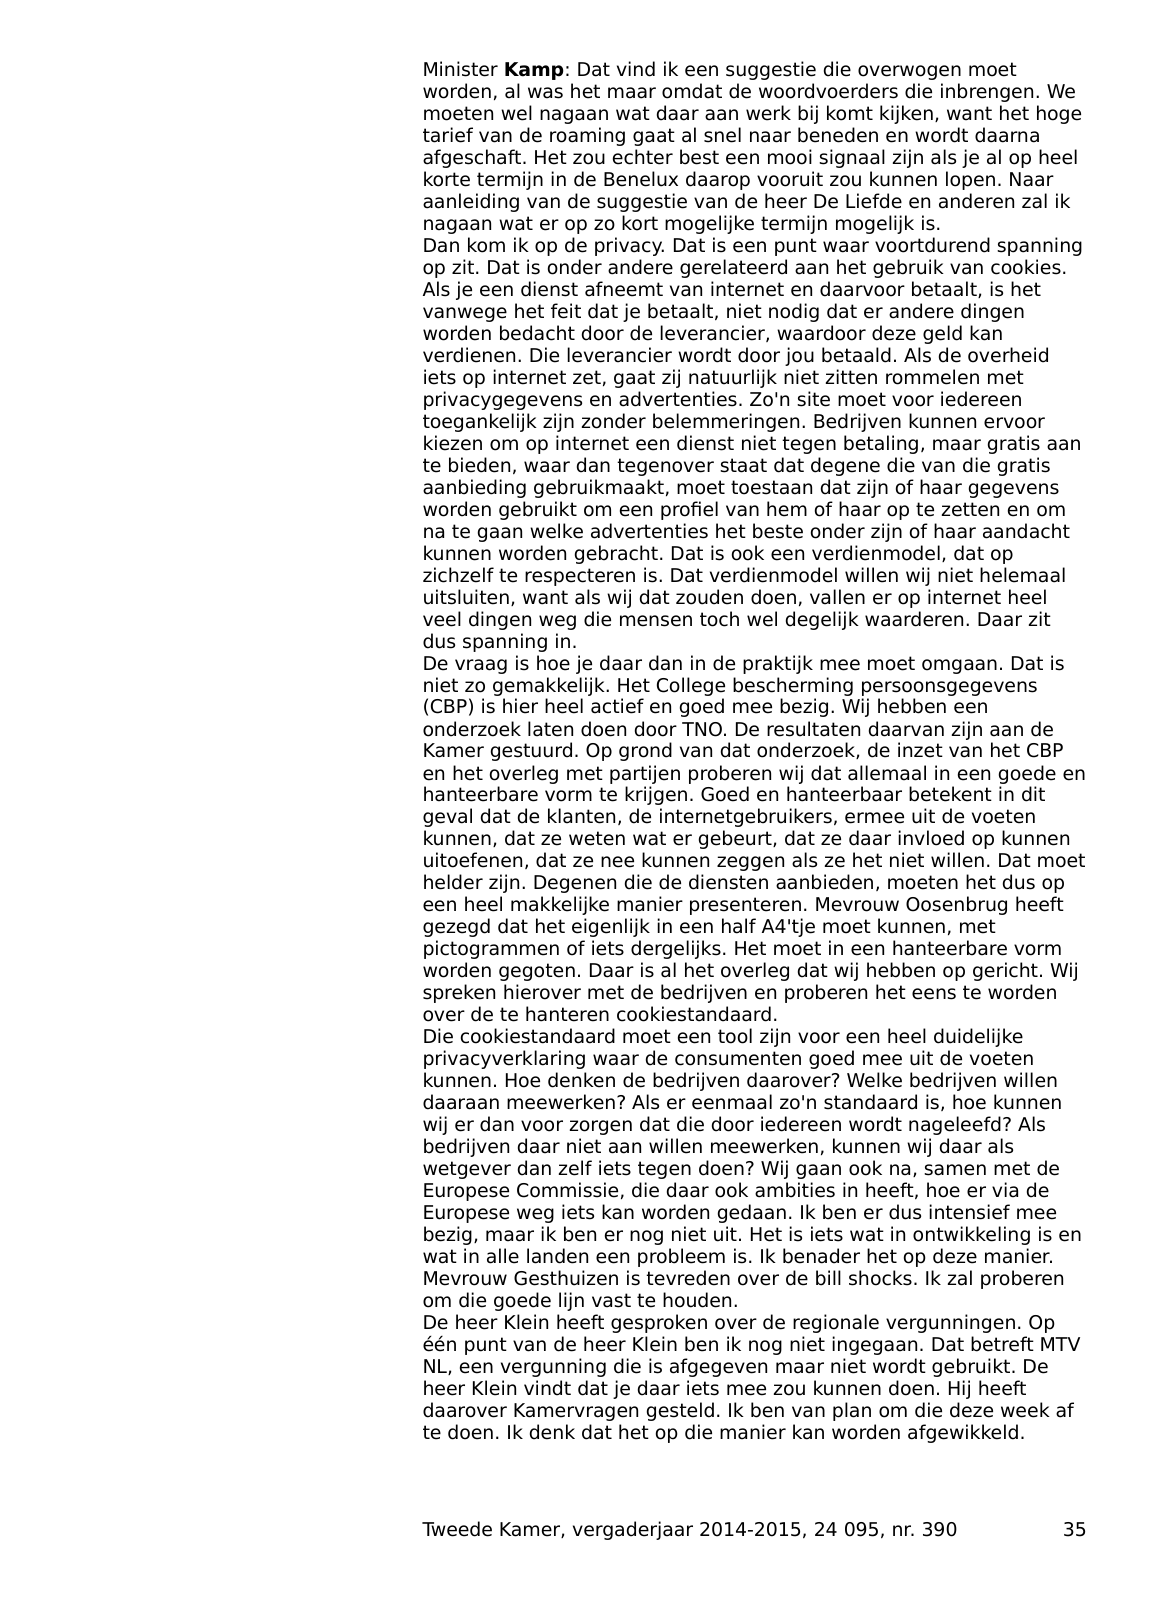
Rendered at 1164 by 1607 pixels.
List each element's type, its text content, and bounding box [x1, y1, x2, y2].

text Minister Kamp: Dat vind ik een suggestie die overwogen moet worden, al was het maar omdat de woordvoerders die inbrengen. We moeten wel nagaan wat daar aan werk bij komt kijken, want het hoge tarief van de roaming gaat al snel naar beneden en wordt daarna afgeschaft. Het zou echter best een mooi signaal zijn als je al op heel korte termijn in de Benelux daarop vooruit zou kunnen lopen. Naar aanleiding van de suggestie van de heer De Liefde en anderen zal ik nagaan wat er op zo kort mogelijke termijn mogelijk is. [422, 59, 1087, 235]
text De heer Klein heeft gesproken over de regionale vergunningen. Op één punt van de heer Klein ben ik nog niet ingegaan. Dat betreft MTV NL, een vergunning die is afgegeven maar niet wordt gebruikt. De heer Klein vindt dat je daar iets mee zou kunnen doen. Hij heeft daarover Kamervragen gesteld. Ik ben van plan om die deze week af te doen. Ik denk dat het op die manier kan worden afgewikkeld. [422, 1312, 1087, 1444]
text Dan kom ik op de privacy. Dat is een punt waar voortdurend spanning op zit. Dat is onder andere gerelateerd aan het gebruik van cookies. Als je een dienst afneemt van internet en daarvoor betaalt, is het vanwege het feit dat je betaalt, niet nodig dat er andere dingen worden bedacht door de leverancier, waardoor deze geld kan verdienen. Die leverancier wordt door jou betaald. Als de overheid iets op internet zet, gaat zij natuurlijk niet zitten rommelen met privacygegevens en advertenties. Zo'n site moet voor iedereen toegankelijk zijn zonder belemmeringen. Bedrijven kunnen ervoor kiezen om op internet een dienst niet tegen betaling, maar gratis aan te bieden, waar dan tegenover staat dat degene die van die gratis aanbieding gebruikmaakt, moet toestaan dat zijn of haar gegevens worden gebruikt om een profiel van hem of haar op te zetten en om na te gaan welke advertenties het beste onder zijn of haar aandacht kunnen worden gebracht. Dat is ook een verdienmodel, dat op zichzelf te respecteren is. Dat verdienmodel willen wij niet helemaal uitsluiten, want als wij dat zouden doen, vallen er op internet heel veel dingen weg die mensen toch wel degelijk waarderen. Daar zit dus spanning in. [422, 235, 1087, 652]
text Die cookiestandaard moet een tool zijn voor een heel duidelijke privacyverklaring waar de consumenten goed mee uit de voeten kunnen. Hoe denken de bedrijven daarover? Welke bedrijven willen daaraan meewerken? Als er eenmaal zo'n standaard is, hoe kunnen wij er dan voor zorgen dat die door iedereen wordt nageleefd? Als bedrijven daar niet aan willen meewerken, kunnen wij daar als wetgever dan zelf iets tegen doen? Wij gaan ook na, samen met de Europese Commissie, die daar ook ambities in heeft, hoe er via de Europese weg iets kan worden gedaan. Ik ben er dus intensief mee bezig, maar ik ben er nog niet uit. Het is iets wat in ontwikkeling is en wat in alle landen een probleem is. Ik benader het op deze manier. [422, 1026, 1087, 1268]
text Mevrouw Gesthuizen is tevreden over de bill shocks. Ik zal proberen om die goede lijn vast te houden. [422, 1268, 1087, 1312]
text De vraag is hoe je daar dan in de praktijk mee moet omgaan. Dat is niet zo gemakkelijk. Het College bescherming persoonsgegevens (CBP) is hier heel actief en goed mee bezig. Wij hebben een onderzoek laten doen door TNO. De resultaten daarvan zijn aan de Kamer gestuurd. Op grond van dat onderzoek, de inzet van het CBP en het overleg met partijen proberen wij dat allemaal in een goede en hanteerbare vorm te krijgen. Goed en hanteerbaar betekent in dit geval dat de klanten, de internetgebruikers, ermee uit de voeten kunnen, dat ze weten wat er gebeurt, dat ze daar invloed op kunnen uitoefenen, dat ze nee kunnen zeggen als ze het niet willen. Dat moet helder zijn. Degenen die de diensten aanbieden, moeten het dus op een heel makkelijke manier presenteren. Mevrouw Oosenbrug heeft gezegd dat het eigenlijk in een half A4'tje moet kunnen, met pictogrammen of iets dergelijks. Het moet in een hanteerbare vorm worden gegoten. Daar is al het overleg dat wij hebben op gericht. Wij spreken hierover met de bedrijven en proberen het eens te worden over de te hanteren cookiestandaard. [422, 652, 1087, 1026]
